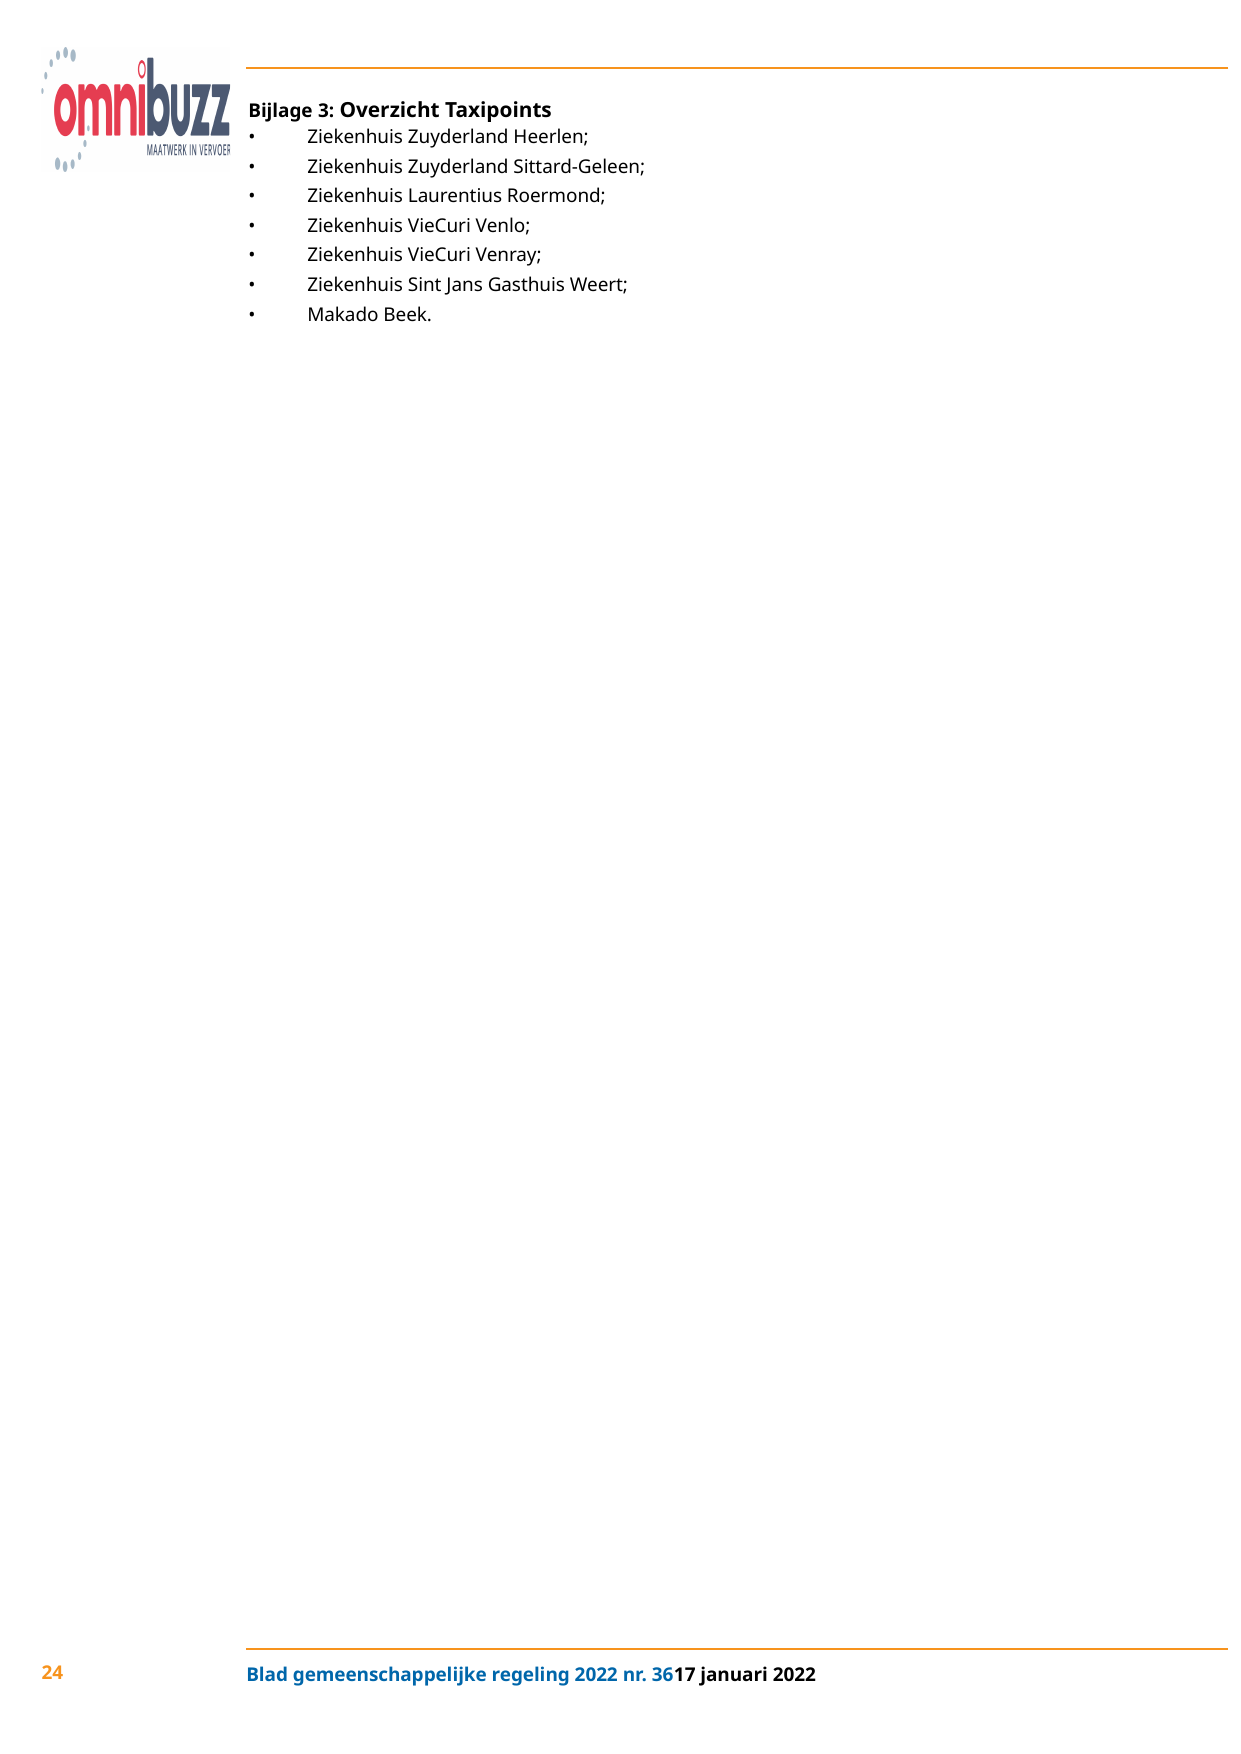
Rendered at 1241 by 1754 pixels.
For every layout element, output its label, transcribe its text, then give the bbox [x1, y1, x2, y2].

list Ziekenhuis VieCuri Venlo; [248, 212, 1152, 238]
list Ziekenhuis VieCuri Venray; [248, 242, 1152, 267]
list Ziekenhuis Sint Jans Gasthuis Weert; [248, 271, 1152, 297]
picture [41, 47, 231, 172]
text Bijlage 3: Overzicht Taxipoints [248, 95, 1152, 123]
list Makado Beek. [248, 301, 1152, 327]
list Ziekenhuis Laurentius Roermond; [248, 182, 1152, 208]
list Ziekenhuis Zuyderland Sittard-Geleen; [248, 153, 1152, 179]
list Ziekenhuis Zuyderland Heerlen; [248, 123, 1152, 149]
